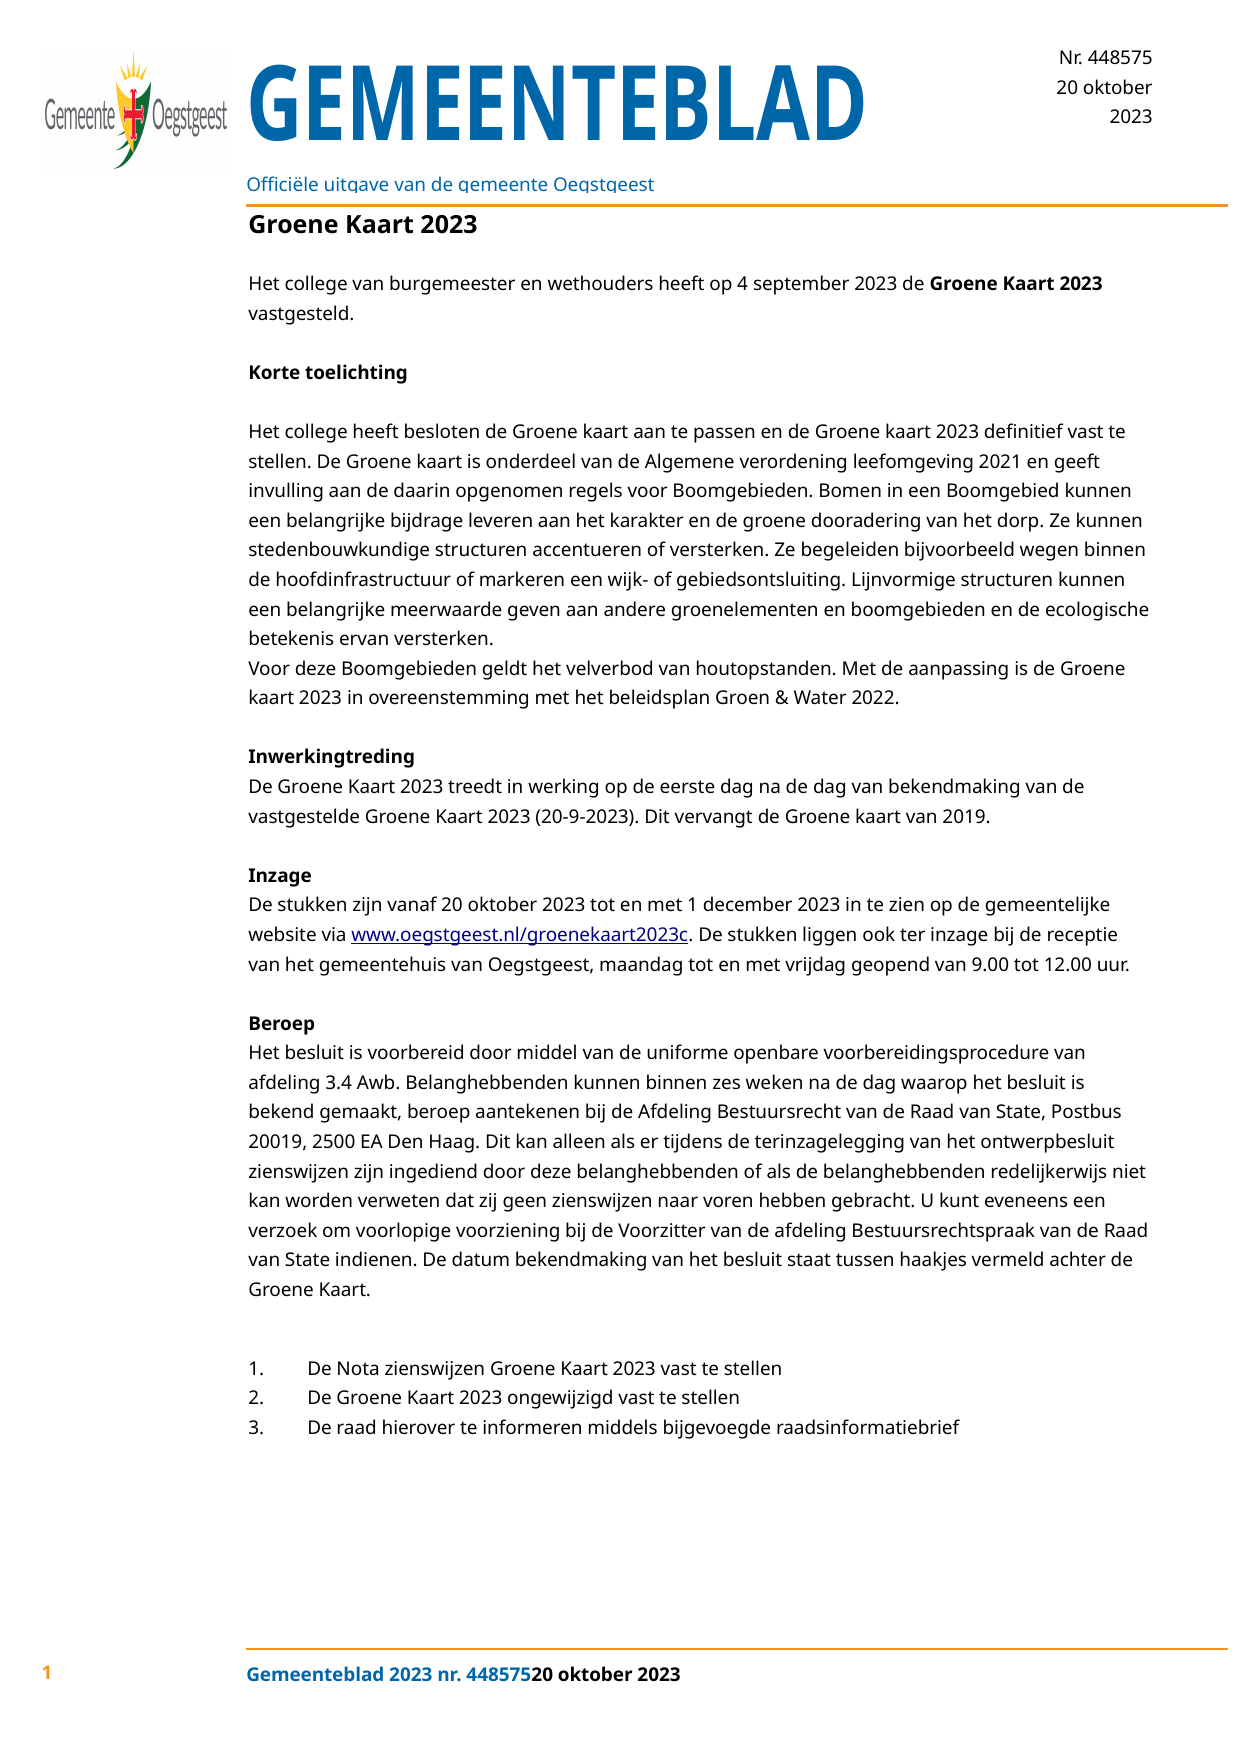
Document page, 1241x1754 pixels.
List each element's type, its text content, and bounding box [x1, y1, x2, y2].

text Inwerkingtreding [248, 744, 1152, 769]
text De Groene Kaart 2023 treedt in werking op de eerste dag na de dag van bekendmaking van de vastgestelde Groene Kaart 2023 (20-9-2023). Dit vervangt de Groene kaart van 2019. [248, 773, 1152, 828]
text Het besluit is voorbereid door middel van de uniforme openbare voorbereidingsprocedure van afdeling 3.4 Awb. Belanghebbenden kunnen binnen zes weken na de dag waarop het besluit is bekend gemaakt, beroep aantekenen bij de Afdeling Bestuursrecht van de Raad van State, Postbus 20019, 2500 EA Den Haag. Dit kan alleen als er tijdens de terinzagelegging van het ontwerpbesluit zienswijzen zijn ingediend door deze belanghebbenden of als de belanghebbenden redelijkerwijs niet kan worden verweten dat zij geen zienswijzen naar voren hebben gebracht. U kunt eveneens een verzoek om voorlopige voorziening bij de Voorzitter van de afdeling Bestuursrechtspraak van de Raad van State indienen. De datum bekendmaking van het besluit staat tussen haakjes vermeld achter de Groene Kaart. [248, 1039, 1152, 1302]
text Voor deze Boomgebieden geldt het velverbod van houtopstanden. Met de aanpassing is de Groene kaart 2023 in overeenstemming met het beleidsplan Groen & Water 2022. [248, 655, 1152, 710]
text De stukken zijn vanaf 20 oktober 2023 tot en met 1 december 2023 in te zien op de gemeentelijke website via www.oegstgeest.nl/groenekaart2023c. De stukken liggen ook ter inzage bij de receptie van het gemeentehuis van Oegstgeest, maandag tot en met vrijdag geopend van 9.00 tot 12.00 uur. [248, 892, 1152, 976]
text Het college heeft besloten de Groene kaart aan te passen en de Groene kaart 2023 definitief vast te stellen. De Groene kaart is onderdeel van de Algemene verordening leefomgeving 2021 en geeft invulling aan de daarin opgenomen regels voor Boomgebieden. Bomen in een Boomgebied kunnen een belangrijke bijdrage leveren aan het karakter en de groene dooradering van het dorp. Ze kunnen stedenbouwkundige structuren accentueren of versterken. Ze begeleiden bijvoorbeeld wegen binnen de hoofdinfrastructuur of markeren een wijk- of gebiedsontsluiting. Lijnvormige structuren kunnen een belangrijke meerwaarde geven aan andere groenelementen en boomgebieden en de ecologische betekenis ervan versterken. [248, 418, 1152, 651]
text Het college van burgemeester en wethouders heeft op 4 september 2023 de Groene Kaart 2023 vastgesteld. [248, 270, 1152, 326]
list De raad hierover te informeren middels bijgevoegde raadsinformatiebrief [248, 1414, 1152, 1440]
text Korte toelichting [248, 359, 1152, 385]
text Beroep [248, 1010, 1152, 1036]
list De Groene Kaart 2023 ongewijzigd vast te stellen [248, 1384, 1152, 1410]
list De Nota zienswijzen Groene Kaart 2023 vast te stellen [248, 1355, 1152, 1381]
text Groene Kaart 2023 [248, 207, 1152, 241]
picture [41, 47, 231, 172]
text Inzage [248, 862, 1152, 888]
